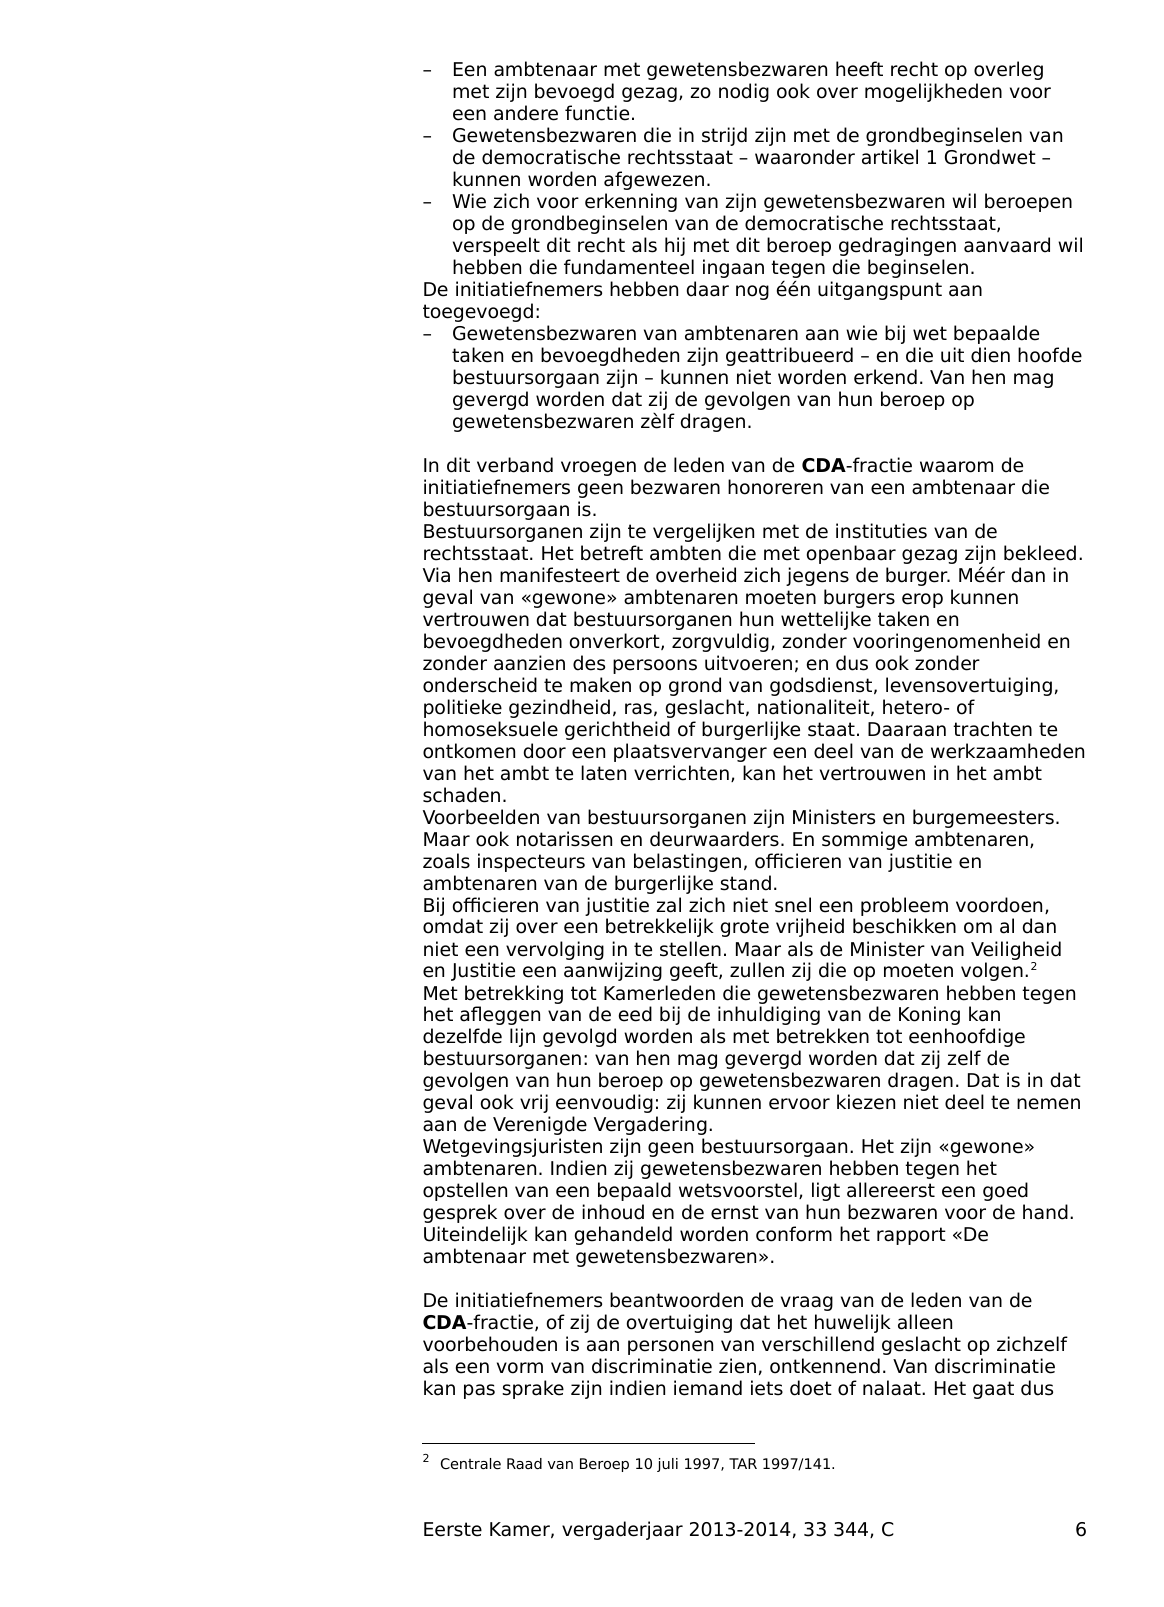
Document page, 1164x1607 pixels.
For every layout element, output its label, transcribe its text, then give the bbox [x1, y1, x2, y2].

text Bij officieren van justitie zal zich niet snel een probleem voordoen, omdat zij over een betrekkelijk grote vrijheid beschikken om al dan niet een vervolging in te stellen. Maar als de Minister van Veiligheid en Justitie een aanwijzing geeft, zullen zij die op moeten volgen. [422, 894, 1087, 982]
text – Gewetensbezwaren van ambtenaren aan wie bij wet bepaalde taken en bevoegdheden zijn geattribueerd – en die uit dien hoofde bestuursorgaan zijn – kunnen niet worden erkend. Van hen mag gevergd worden dat zij de gevolgen van hun beroep op gewetensbezwaren zèlf dragen. [422, 323, 1087, 433]
text Bestuursorganen zijn te vergelijken met de instituties van de rechtsstaat. Het betreft ambten die met openbaar gezag zijn bekleed. Via hen manifesteert de overheid zich jegens de burger. Méér dan in geval van «gewone» ambtenaren moeten burgers erop kunnen vertrouwen dat bestuursorganen hun wettelijke taken en bevoegdheden onverkort, zorgvuldig, zonder vooringenomenheid en zonder aanzien des persoons uitvoeren; en dus ook zonder onderscheid te maken op grond van godsdienst, levensovertuiging, politieke gezindheid, ras, geslacht, nationaliteit, hetero- of homoseksuele gerichtheid of burgerlijke staat. Daaraan trachten te ontkomen door een plaatsvervanger een deel van de werkzaamheden van het ambt te laten verrichten, kan het vertrouwen in het ambt schaden. [422, 521, 1087, 807]
text – Een ambtenaar met gewetensbezwaren heeft recht op overleg met zijn bevoegd gezag, zo nodig ook over mogelijkheden voor een andere functie. [422, 59, 1087, 125]
text Voorbeelden van bestuursorganen zijn Ministers en burgemeesters. Maar ook notarissen en deurwaarders. En sommige ambtenaren, zoals inspecteurs van belastingen, officieren van justitie en ambtenaren van de burgerlijke stand. [422, 807, 1087, 894]
text De initiatiefnemers hebben daar nog één uitgangspunt aan toegevoegd: [422, 279, 1087, 323]
text – Gewetensbezwaren die in strijd zijn met de grondbeginselen van de democratische rechtsstaat – waaronder artikel 1 Grondwet – kunnen worden afgewezen. [422, 125, 1087, 191]
text – Wie zich voor erkenning van zijn gewetensbezwaren wil beroepen op de grondbeginselen van de democratische rechtsstaat, verspeelt dit recht als hij met dit beroep gedragingen aanvaard wil hebben die fundamenteel ingaan tegen die beginselen. [422, 191, 1087, 279]
text Met betrekking tot Kamerleden die gewetensbezwaren hebben tegen het afleggen van de eed bij de inhuldiging van de Koning kan dezelfde lijn gevolgd worden als met betrekken tot eenhoofdige bestuursorganen: van hen mag gevergd worden dat zij zelf de gevolgen van hun beroep op gewetensbezwaren dragen. Dat is in dat geval ook vrij eenvoudig: zij kunnen ervoor kiezen niet deel te nemen aan de Verenigde Vergadering. [422, 982, 1087, 1136]
text Centrale Raad van Beroep 10 juli 1997, TAR 1997/141. [422, 1452, 1087, 1474]
text In dit verband vroegen de leden van de CDA-fractie waarom de initiatiefnemers geen bezwaren honoreren van een ambtenaar die bestuursorgaan is. [422, 455, 1087, 521]
text De initiatiefnemers beantwoorden de vraag van de leden van de CDA-fractie, of zij de overtuiging dat het huwelijk alleen voorbehouden is aan personen van verschillend geslacht op zichzelf als een vorm van discriminatie zien, ontkennend. Van discriminatie kan pas sprake zijn indien iemand iets doet of nalaat. Het gaat dus [422, 1290, 1087, 1400]
text Wetgevingsjuristen zijn geen bestuursorgaan. Het zijn «gewone» ambtenaren. Indien zij gewetensbezwaren hebben tegen het opstellen van een bepaald wetsvoorstel, ligt allereerst een goed gesprek over de inhoud en de ernst van hun bezwaren voor de hand. Uiteindelijk kan gehandeld worden conform het rapport «De ambtenaar met gewetensbezwaren». [422, 1136, 1087, 1268]
